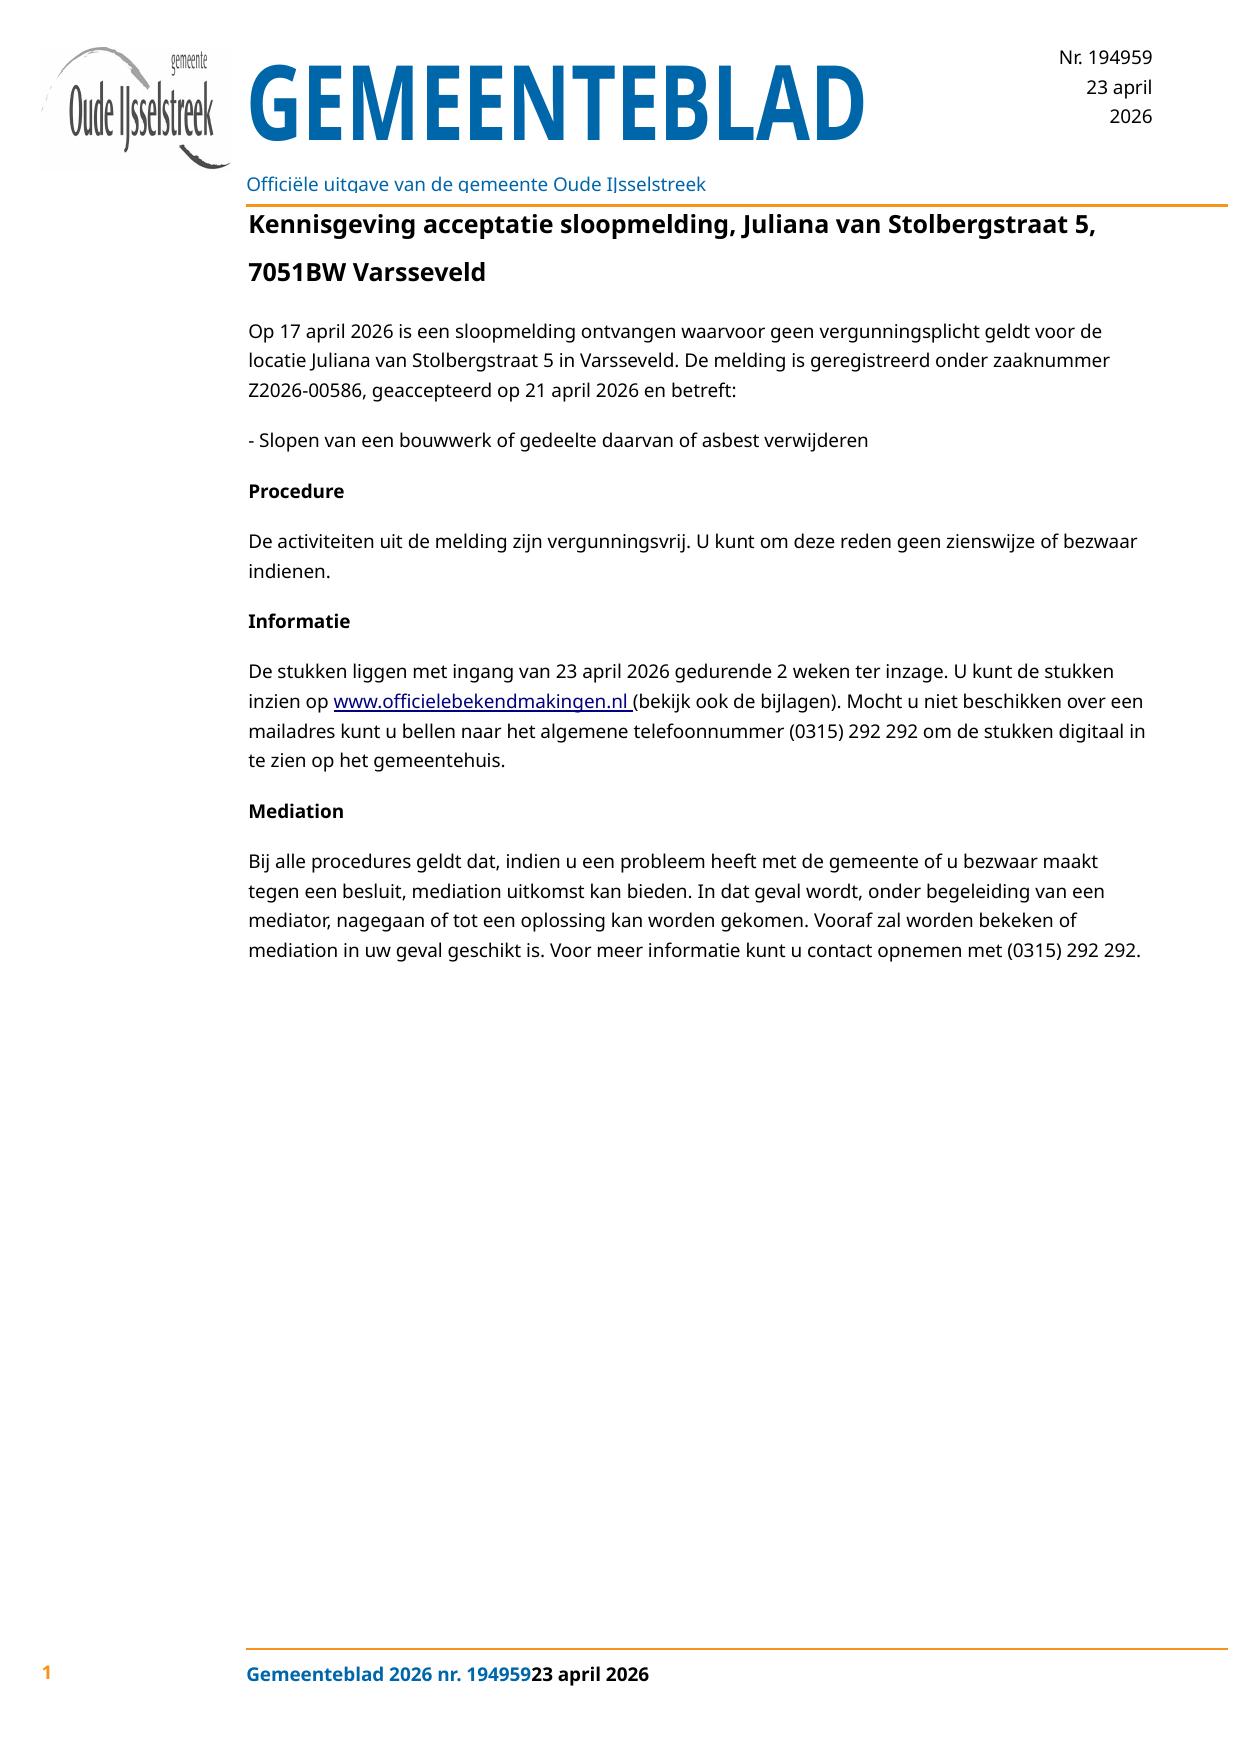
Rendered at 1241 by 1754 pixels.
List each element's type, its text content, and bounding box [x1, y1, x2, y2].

text Mediation [248, 798, 1152, 824]
text Bij alle procedures geldt dat, indien u een probleem heeft met de gemeente of u bezwaar maakt tegen een besluit, mediation uitkomst kan bieden. In dat geval wordt, onder begeleiding van een mediator, nagegaan of tot een oplossing kan worden gekomen. Vooraf zal worden bekeken of mediation in uw geval geschikt is. Voor meer informatie kunt u contact opnemen met (0315) 292 292. [248, 848, 1152, 963]
picture [41, 47, 231, 172]
text Procedure [248, 478, 1152, 504]
text De activiteiten uit de melding zijn vergunningsvrij. U kunt om deze reden geen zienswijze of bezwaar indienen. [248, 528, 1152, 584]
text Op 17 april 2026 is een sloopmelding ontvangen waarvoor geen vergunningsplicht geldt voor de locatie Juliana van Stolbergstraat 5 in Varsseveld. De melding is geregistreerd onder zaaknummer Z2026-00586, geaccepteerd op 21 april 2026 en betreft: [248, 318, 1152, 403]
text Kennisgeving acceptatie sloopmelding, Juliana van Stolbergstraat 5, 7051BW Varsseveld [248, 207, 1152, 288]
text Informatie [248, 608, 1152, 634]
text De stukken liggen met ingang van 23 april 2026 gedurende 2 weken ter inzage. U kunt de stukken inzien op www.officielebekendmakingen.nl (bekijk ook de bijlagen). Mocht u niet beschikken over een mailadres kunt u bellen naar het algemene telefoonnummer (0315) 292 292 om de stukken digitaal in te zien op het gemeentehuis. [248, 659, 1152, 773]
text - Slopen van een bouwwerk of gedeelte daarvan of asbest verwijderen [248, 427, 1152, 453]
